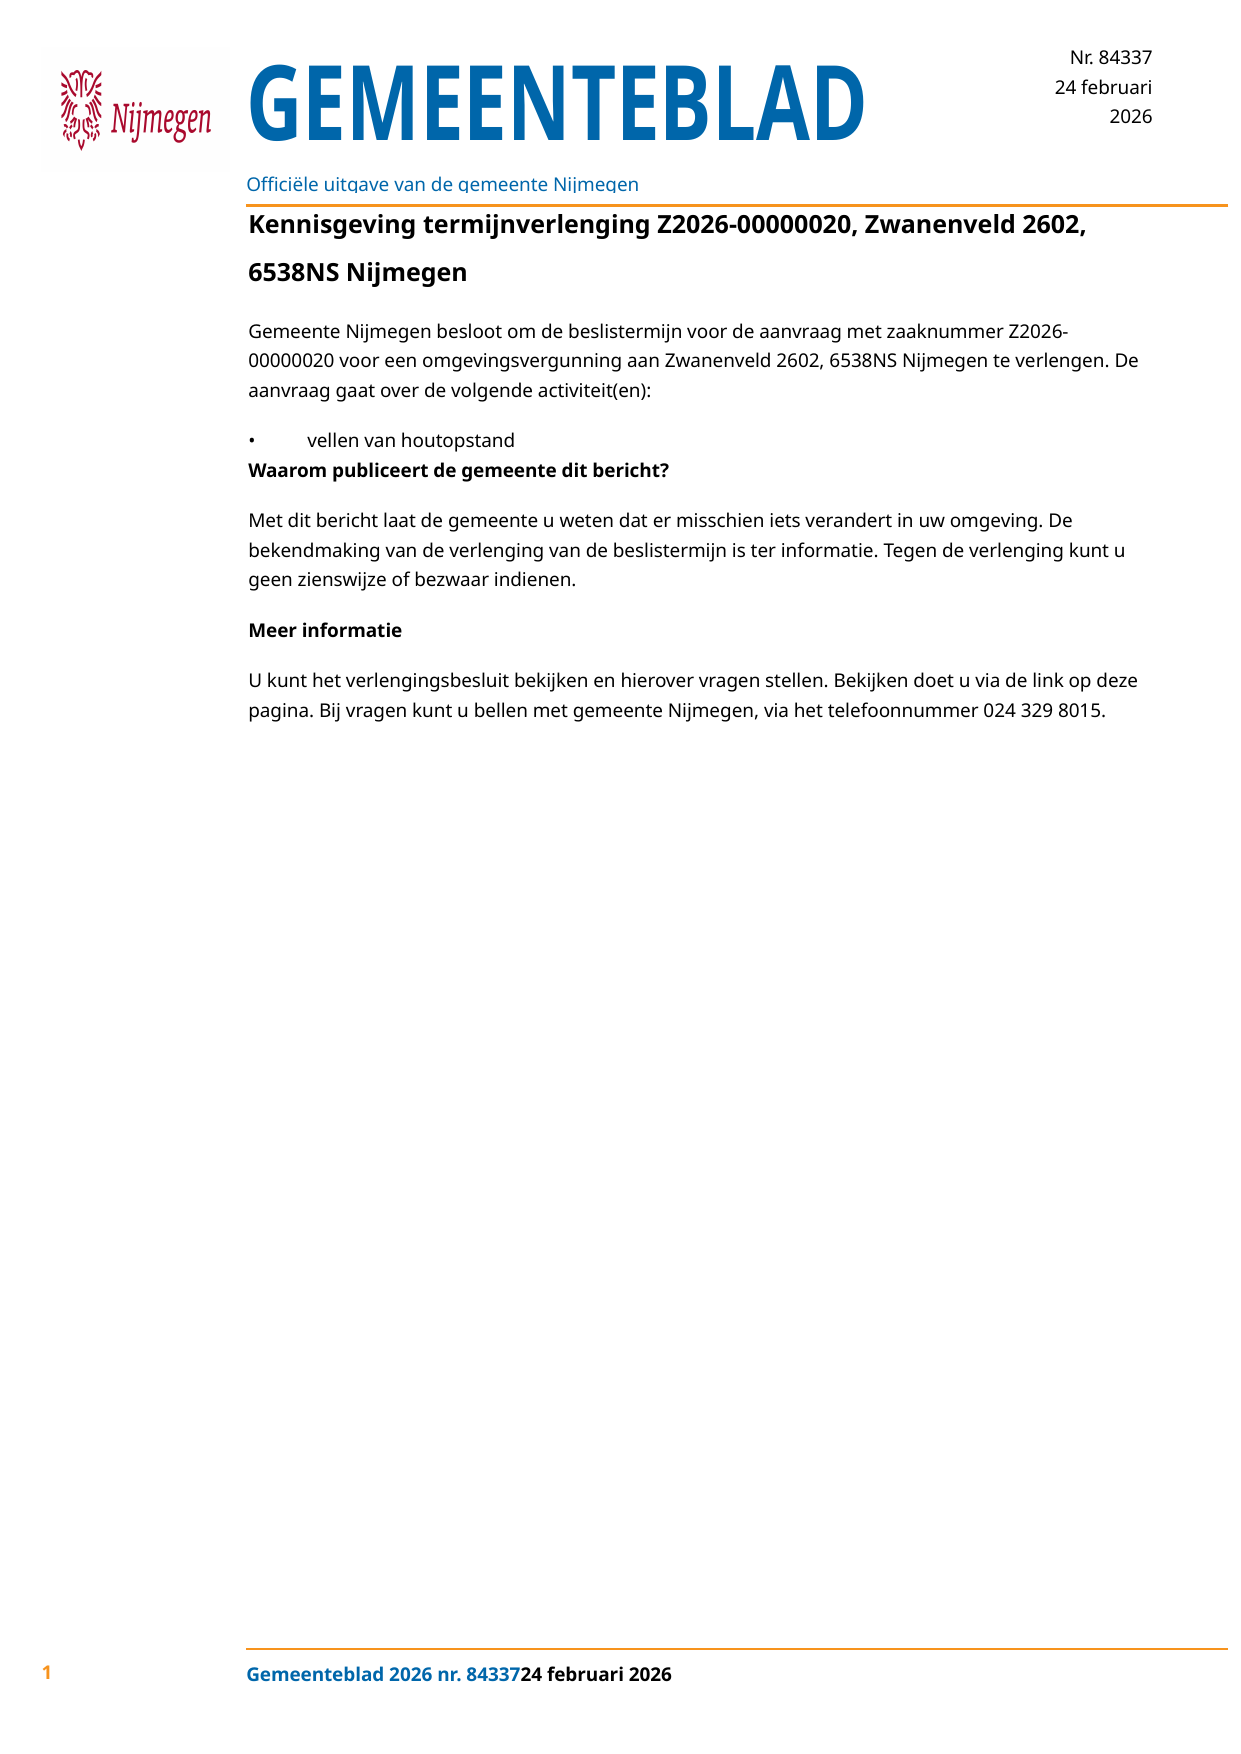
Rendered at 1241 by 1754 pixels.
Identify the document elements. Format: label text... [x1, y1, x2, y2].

picture [41, 47, 231, 172]
list vellen van houtopstand [248, 427, 1152, 453]
text Met dit bericht laat de gemeente u weten dat er misschien iets verandert in uw omgeving. De bekendmaking van de verlenging van de beslistermijn is ter informatie. Tegen de verlenging kunt u geen zienswijze of bezwaar indienen. [248, 507, 1152, 592]
text Waarom publiceert de gemeente dit bericht? [248, 457, 1152, 483]
text Kennisgeving termijnverlenging Z2026-00000020, Zwanenveld 2602, 6538NS Nijmegen [248, 207, 1152, 288]
text Gemeente Nijmegen besloot om de beslistermijn voor de aanvraag met zaaknummer Z2026-00000020 voor een omgevingsvergunning aan Zwanenveld 2602, 6538NS Nijmegen te verlengen. De aanvraag gaat over de volgende activiteit(en): [248, 318, 1152, 403]
text Meer informatie [248, 617, 1152, 643]
text U kunt het verlengingsbesluit bekijken en hierover vragen stellen. Bekijken doet u via de link op deze pagina. Bij vragen kunt u bellen met gemeente Nijmegen, via het telefoonnummer 024 329 8015. [248, 667, 1152, 723]
